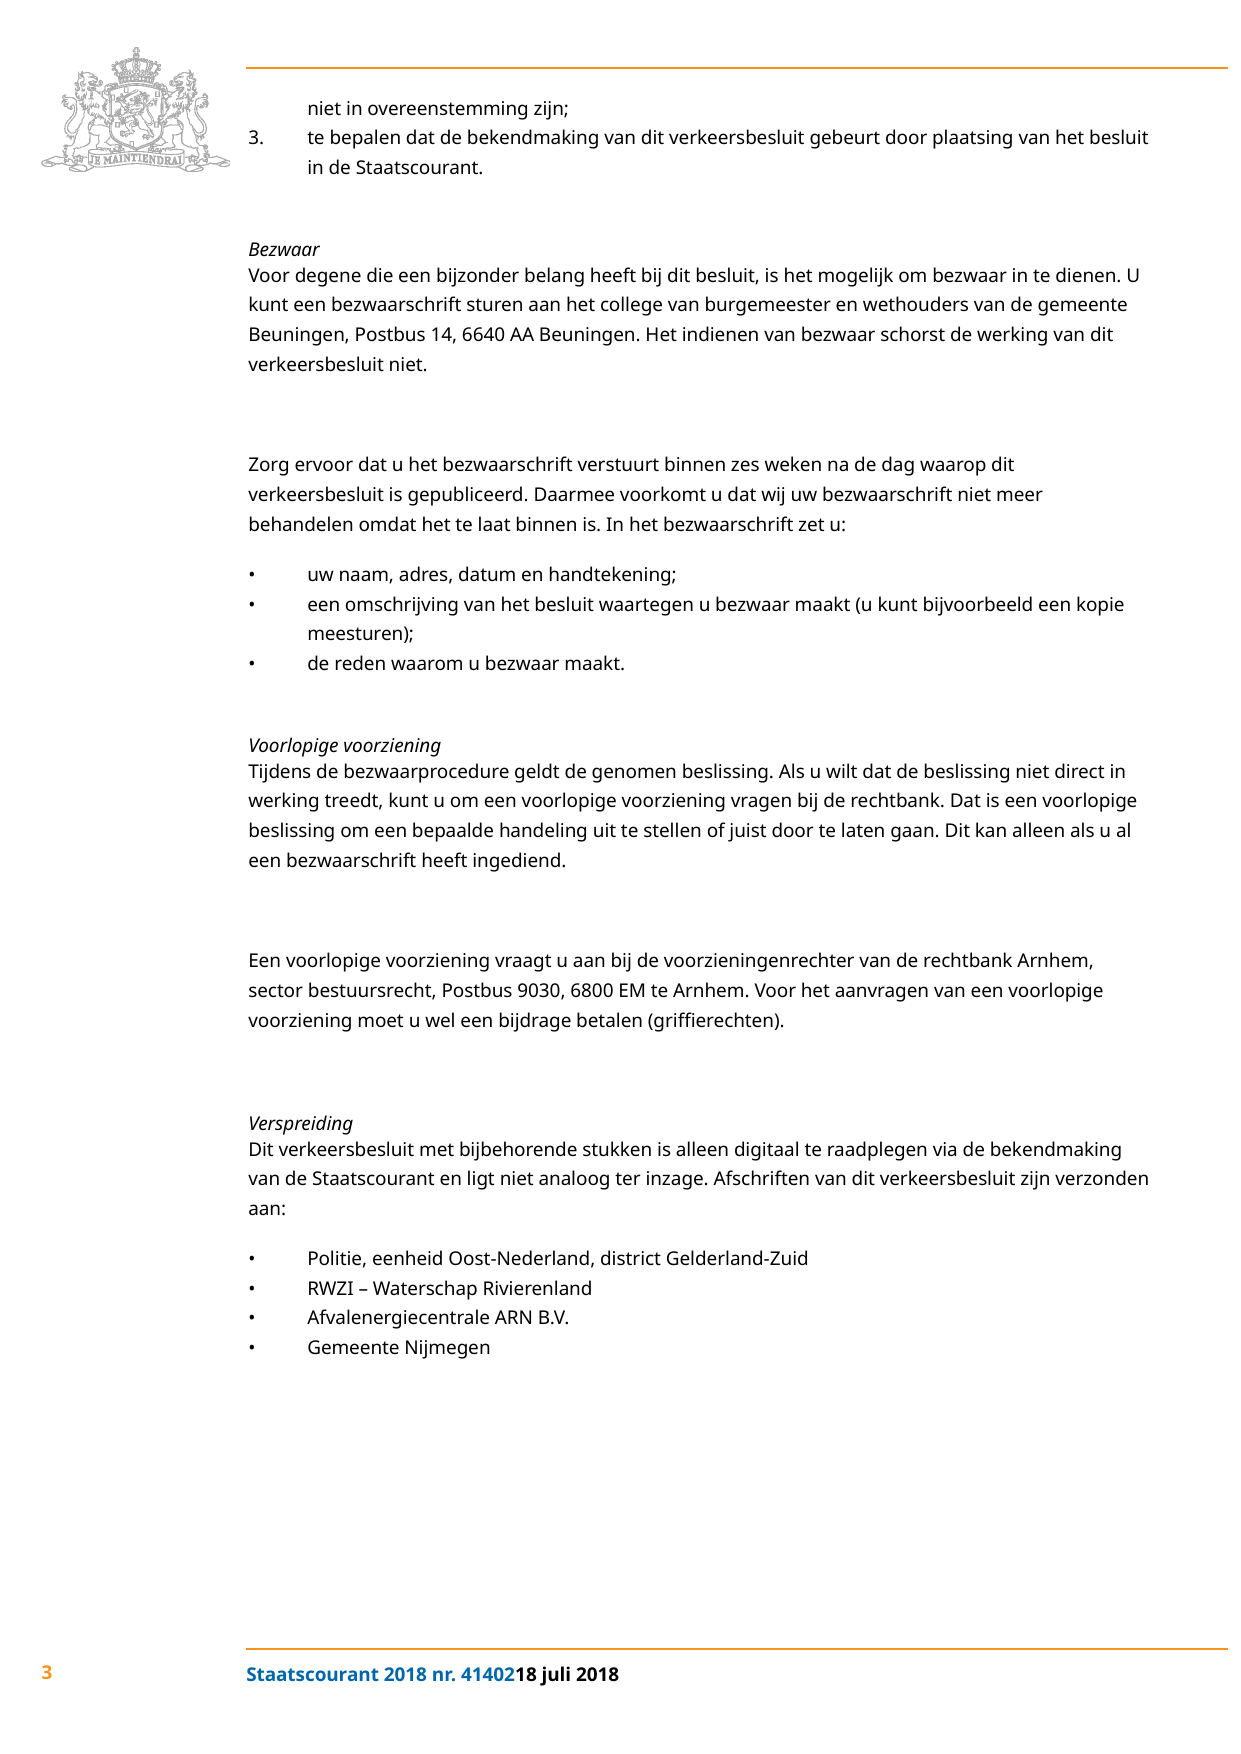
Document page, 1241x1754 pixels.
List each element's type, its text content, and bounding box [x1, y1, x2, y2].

list Afvalenergiecentrale ARN B.V. [248, 1304, 1152, 1330]
text Zorg ervoor dat u het bezwaarschrift verstuurt binnen zes weken na de dag waarop dit verkeersbesluit is gepubliceerd. Daarmee voorkomt u dat wij uw bezwaarschrift niet meer behandelen omdat het te laat binnen is. In het bezwaarschrift zet u: [248, 452, 1152, 537]
text Voor degene die een bijzonder belang heeft bij dit besluit, is het mogelijk om bezwaar in te dienen. U kunt een bezwaarschrift sturen aan het college van burgemeester en wethouders van de gemeente Beuningen, Postbus 14, 6640 AA Beuningen. Het indienen van bezwaar schorst de werking van dit verkeersbesluit niet. [248, 262, 1152, 377]
text Voorlopige voorziening [248, 732, 1152, 758]
text Verspreiding [248, 1110, 1152, 1136]
list Politie, eenheid Oost-Nederland, district Gelderland-Zuid [248, 1245, 1152, 1271]
list te bepalen dat de bekendmaking van dit verkeersbesluit gebeurt door plaatsing van het besluit in de Staatscourant. [248, 124, 1152, 180]
text Tijdens de bezwaarprocedure geldt de genomen beslissing. Als u wilt dat de beslissing niet direct in werking treedt, kunt u om een voorlopige voorziening vragen bij de rechtbank. Dat is een voorlopige beslissing om een bepaalde handeling uit te stellen of juist door te laten gaan. Dit kan alleen als u al een bezwaarschrift heeft ingediend. [248, 758, 1152, 873]
list uw naam, adres, datum en handtekening; [248, 561, 1152, 587]
list een omschrijving van het besluit waartegen u bezwaar maakt (u kunt bijvoorbeeld een kopie meesturen); [248, 591, 1152, 646]
list Gemeente Nijmegen [248, 1334, 1152, 1360]
text Een voorlopige voorziening vraagt u aan bij de voorzieningenrechter van de rechtbank Arnhem, sector bestuursrecht, Postbus 9030, 6800 EM te Arnhem. Voor het aanvragen van een voorlopige voorziening moet u wel een bijdrage betalen (griffierechten). [248, 948, 1152, 1033]
list de reden waarom u bezwaar maakt. [248, 650, 1152, 676]
text Dit verkeersbesluit met bijbehorende stukken is alleen digitaal te raadplegen via de bekendmaking van de Staatscourant en ligt niet analoog ter inzage. Afschriften van dit verkeersbesluit zijn verzonden aan: [248, 1136, 1152, 1221]
list RWZI – Waterschap Rivierenland [248, 1275, 1152, 1301]
picture [41, 47, 231, 172]
list niet in overeenstemming zijn; [248, 95, 1152, 121]
text Bezwaar [248, 236, 1152, 262]
